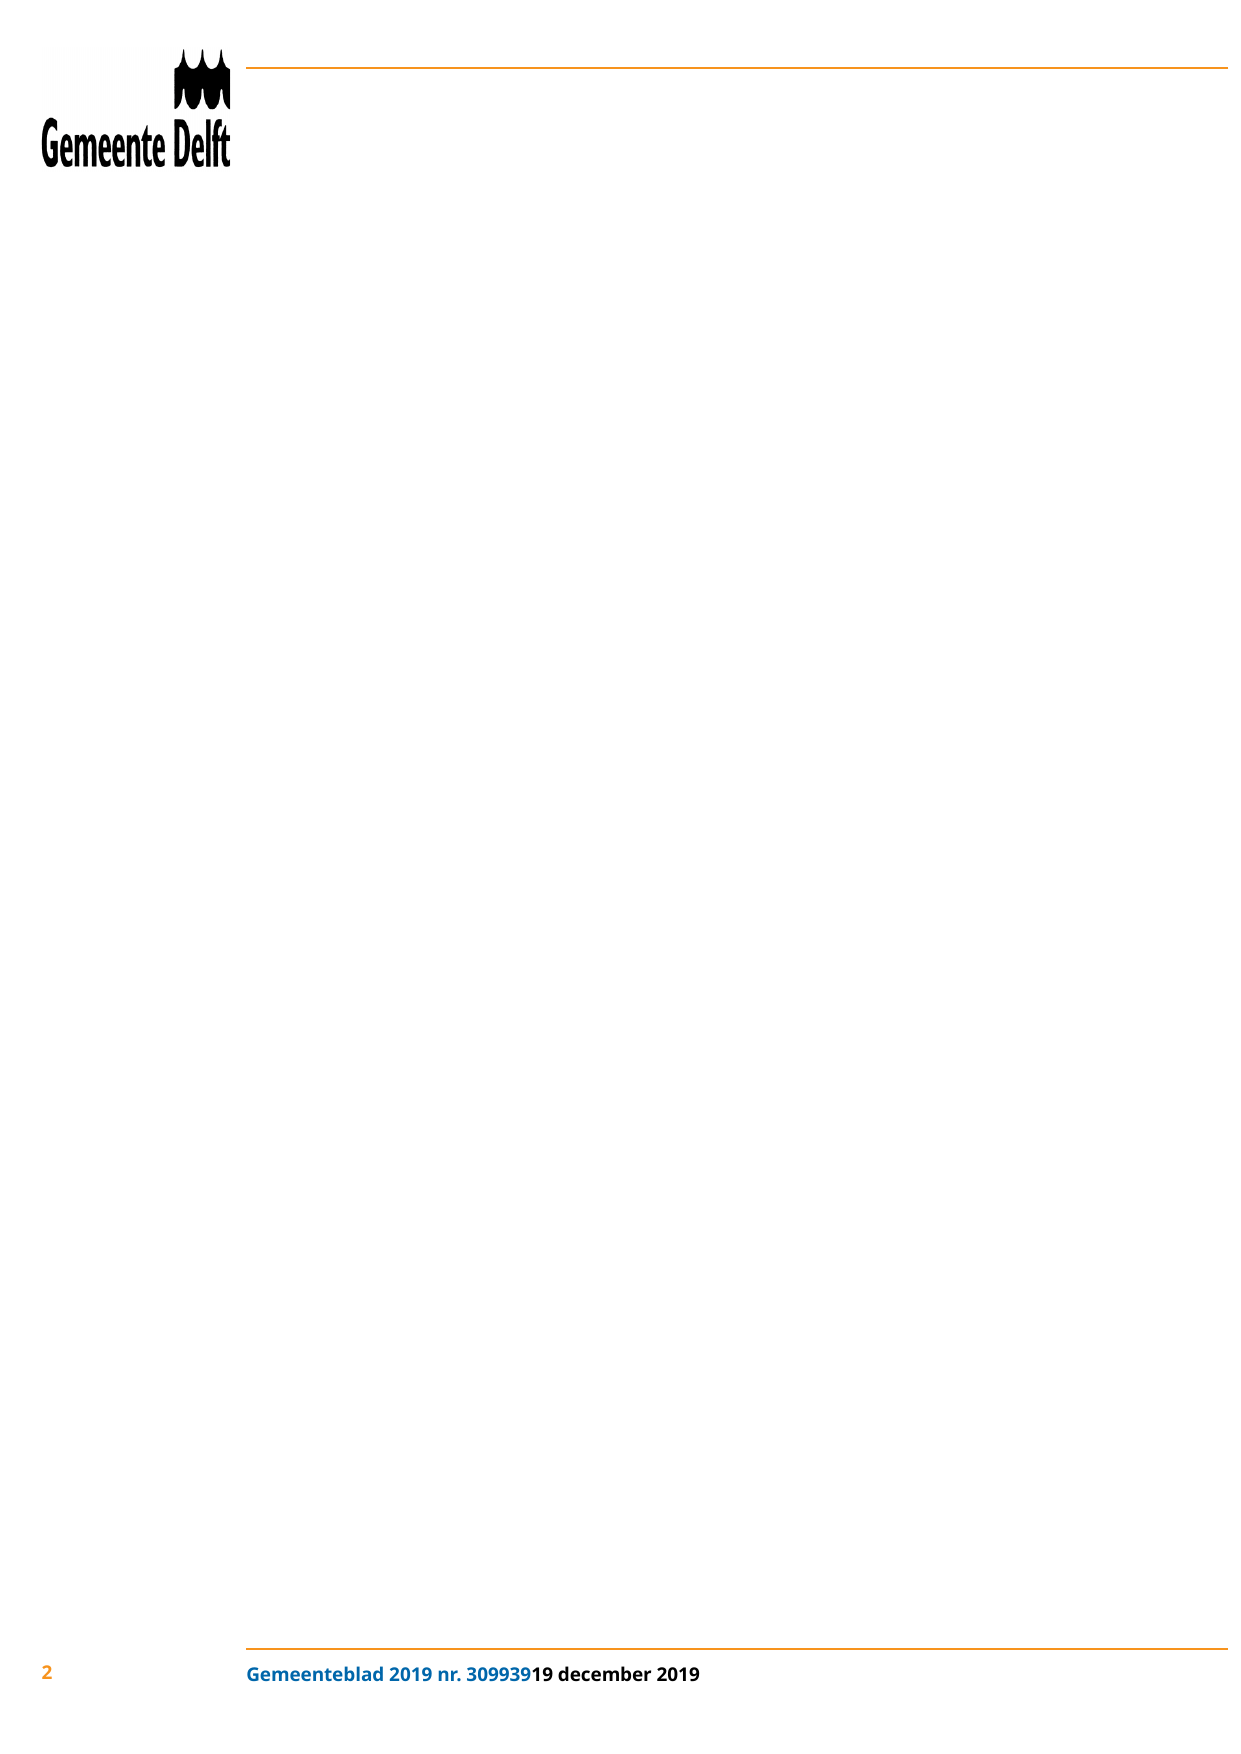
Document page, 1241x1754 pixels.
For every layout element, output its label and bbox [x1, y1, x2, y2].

picture [41, 47, 231, 172]
